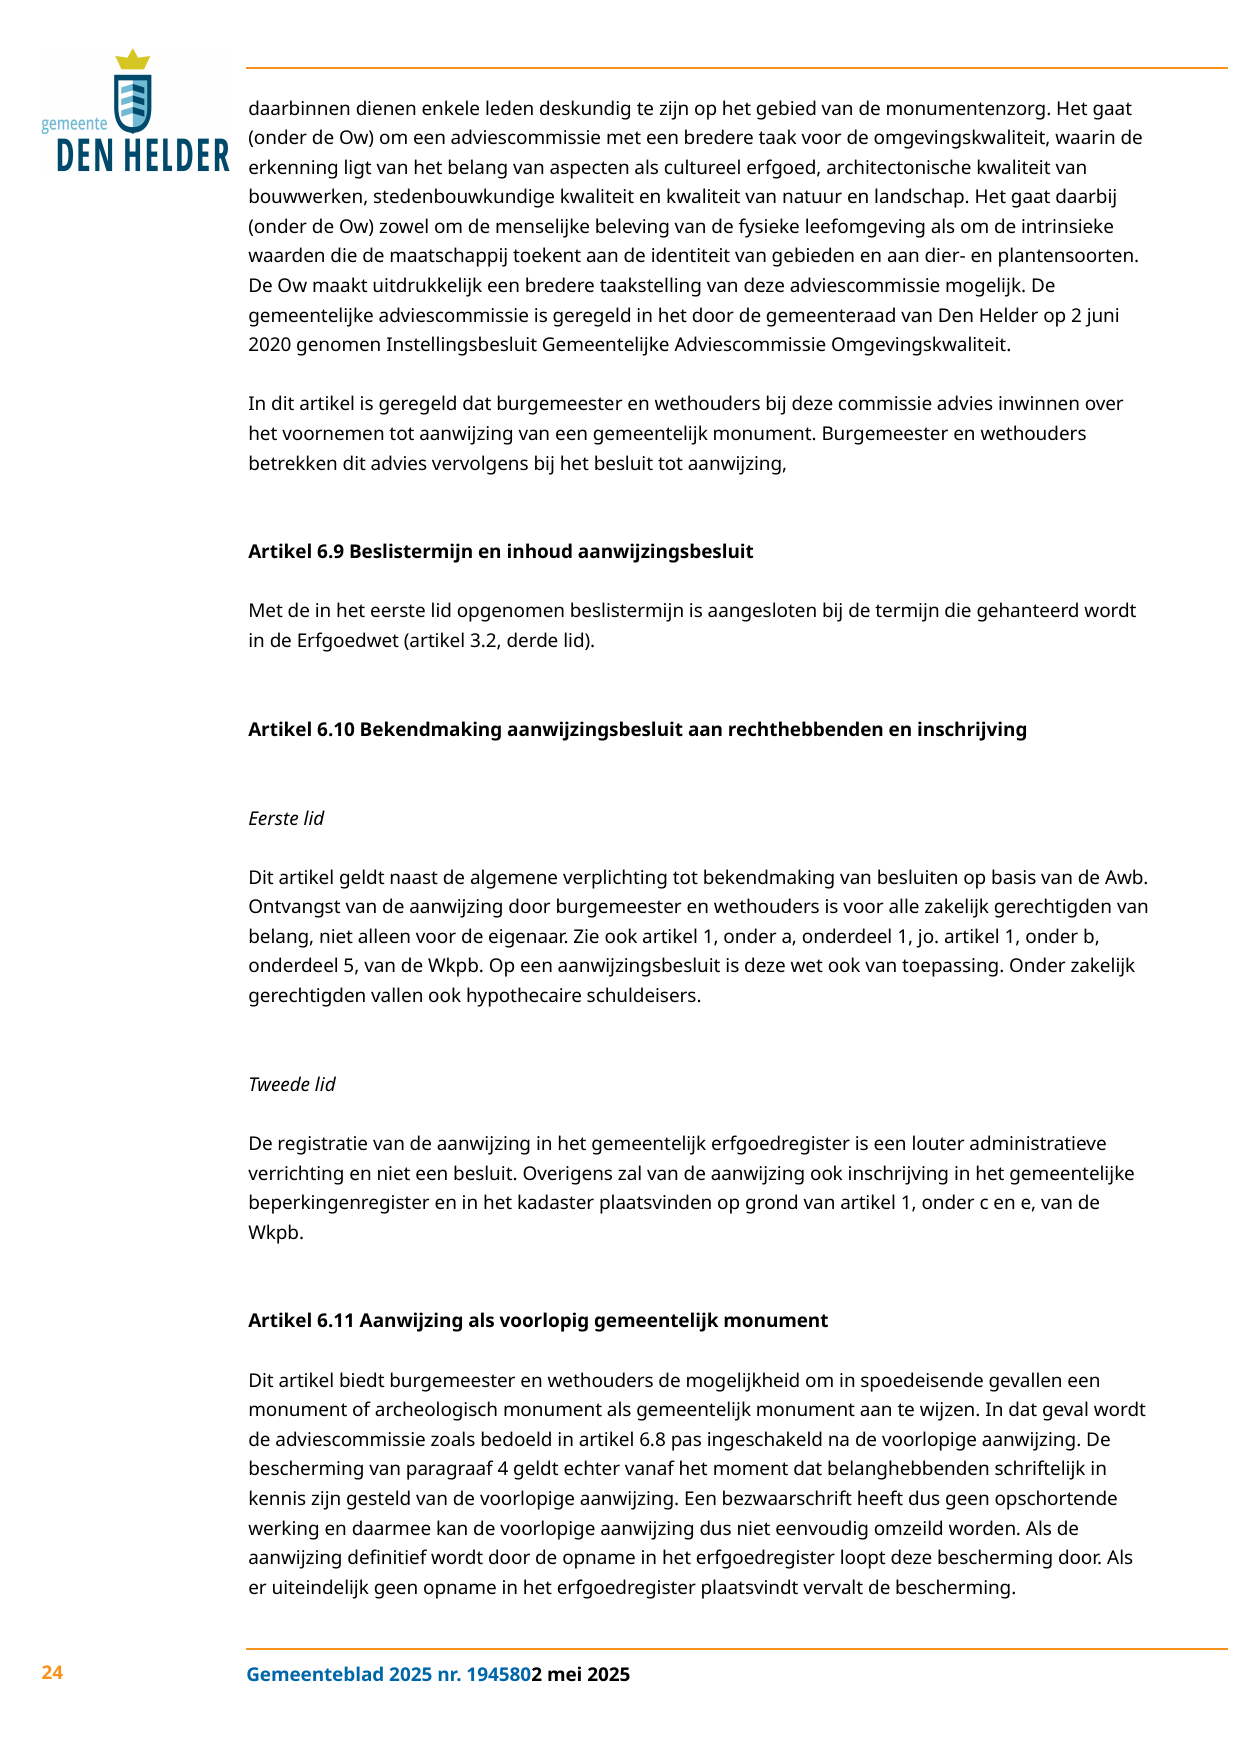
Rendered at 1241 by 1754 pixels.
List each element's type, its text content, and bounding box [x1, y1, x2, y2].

picture [41, 47, 231, 172]
picture [220, 160, 224, 172]
text Artikel 6.11 Aanwijzing als voorlopig gemeentelijk monument [248, 1308, 1152, 1333]
text In dit artikel is geregeld dat burgemeester en wethouders bij deze commissie advies inwinnen over het voornemen tot aanwijzing van een gemeentelijk monument. Burgemeester en wethouders betrekken dit advies vervolgens bij het besluit tot aanwijzing, [248, 391, 1152, 476]
text Eerste lid [248, 805, 1152, 831]
picture [130, 157, 135, 172]
picture [182, 144, 187, 165]
text Tweede lid [248, 1071, 1152, 1097]
text Artikel 6.10 Bekendmaking aanwijzingsbesluit aan rechthebbenden en inschrijving [248, 716, 1152, 742]
picture [63, 144, 68, 165]
text Artikel 6.9 Beslistermijn en inhoud aanwijzingsbesluit [248, 538, 1152, 564]
picture [100, 154, 106, 172]
text daarbinnen dienen enkele leden deskundig te zijn op het gebied van de monumentenzorg. Het gaat (onder de Ow) om een adviescommissie met een bredere taak voor de omgevingskwaliteit, waarin de erkenning ligt van het belang van aspecten als cultureel erfgoed, architectonische kwaliteit van bouwwerken, stedenbouwkundige kwaliteit en kwaliteit van natuur en landschap. Het gaat daarbij (onder de Ow) zowel om de menselijke beleving van de fysieke leefomgeving als om de intrinsieke waarden die de maatschappij toekent aan de identiteit van gebieden en aan dier- en plantensoorten. De Ow maakt uitdrukkelijk een bredere taakstelling van deze adviescommissie mogelijk. De gemeentelijke adviescommissie is geregeld in het door de gemeenteraad van Den Helder op 2 juni 2020 genomen Instellingsbesluit Gemeentelijke Adviescommissie Omgevingskwaliteit. [248, 95, 1152, 357]
text Met de in het eerste lid opgenomen beslistermijn is aangesloten bij de termijn die gehanteerd wordt in de Erfgoedwet (artikel 3.2, derde lid). [248, 598, 1152, 653]
text Dit artikel biedt burgemeester en wethouders de mogelijkheid om in spoedeisende gevallen een monument of archeologisch monument als gemeentelijk monument aan te wijzen. In dat geval wordt de adviescommissie zoals bedoeld in artikel 6.8 pas ingeschakeld na de voorlopige aanwijzing. De bescherming van paragraaf 4 geldt echter vanaf het moment dat belanghebbenden schriftelijk in kennis zijn gesteld van de voorlopige aanwijzing. Een bezwaarschrift heeft dus geen opschortende werking en daarmee kan de voorlopige aanwijzing dus niet eenvoudig omzeild worden. Als de aanwijzing definitief wordt door de opname in het erfgoedregister loopt deze bescherming door. Als er uiteindelijk geen opname in het erfgoedregister plaatsvindt vervalt de bescherming. [248, 1367, 1152, 1600]
text Dit artikel geldt naast de algemene verplichting tot bekendmaking van besluiten op basis van de Awb. Ontvangst van de aanwijzing door burgemeester en wethouders is voor alle zakelijk gerechtigden van belang, niet alleen voor de eigenaar. Zie ook artikel 1, onder a, onderdeel 1, jo. artikel 1, onder b, onderdeel 5, van de Wkpb. Op een aanwijzingsbesluit is deze wet ook van toepassing. Onder zakelijk gerechtigden vallen ook hypothecaire schuldeisers. [248, 864, 1152, 1008]
text De registratie van de aanwijzing in het gemeentelijk erfgoedregister is een louter administratieve verrichting en niet een besluit. Overigens zal van de aanwijzing ook inschrijving in het gemeentelijke beperkingenregister en in het kadaster plaatsvinden op grond van artikel 1, onder c en e, van de Wkpb. [248, 1130, 1152, 1245]
